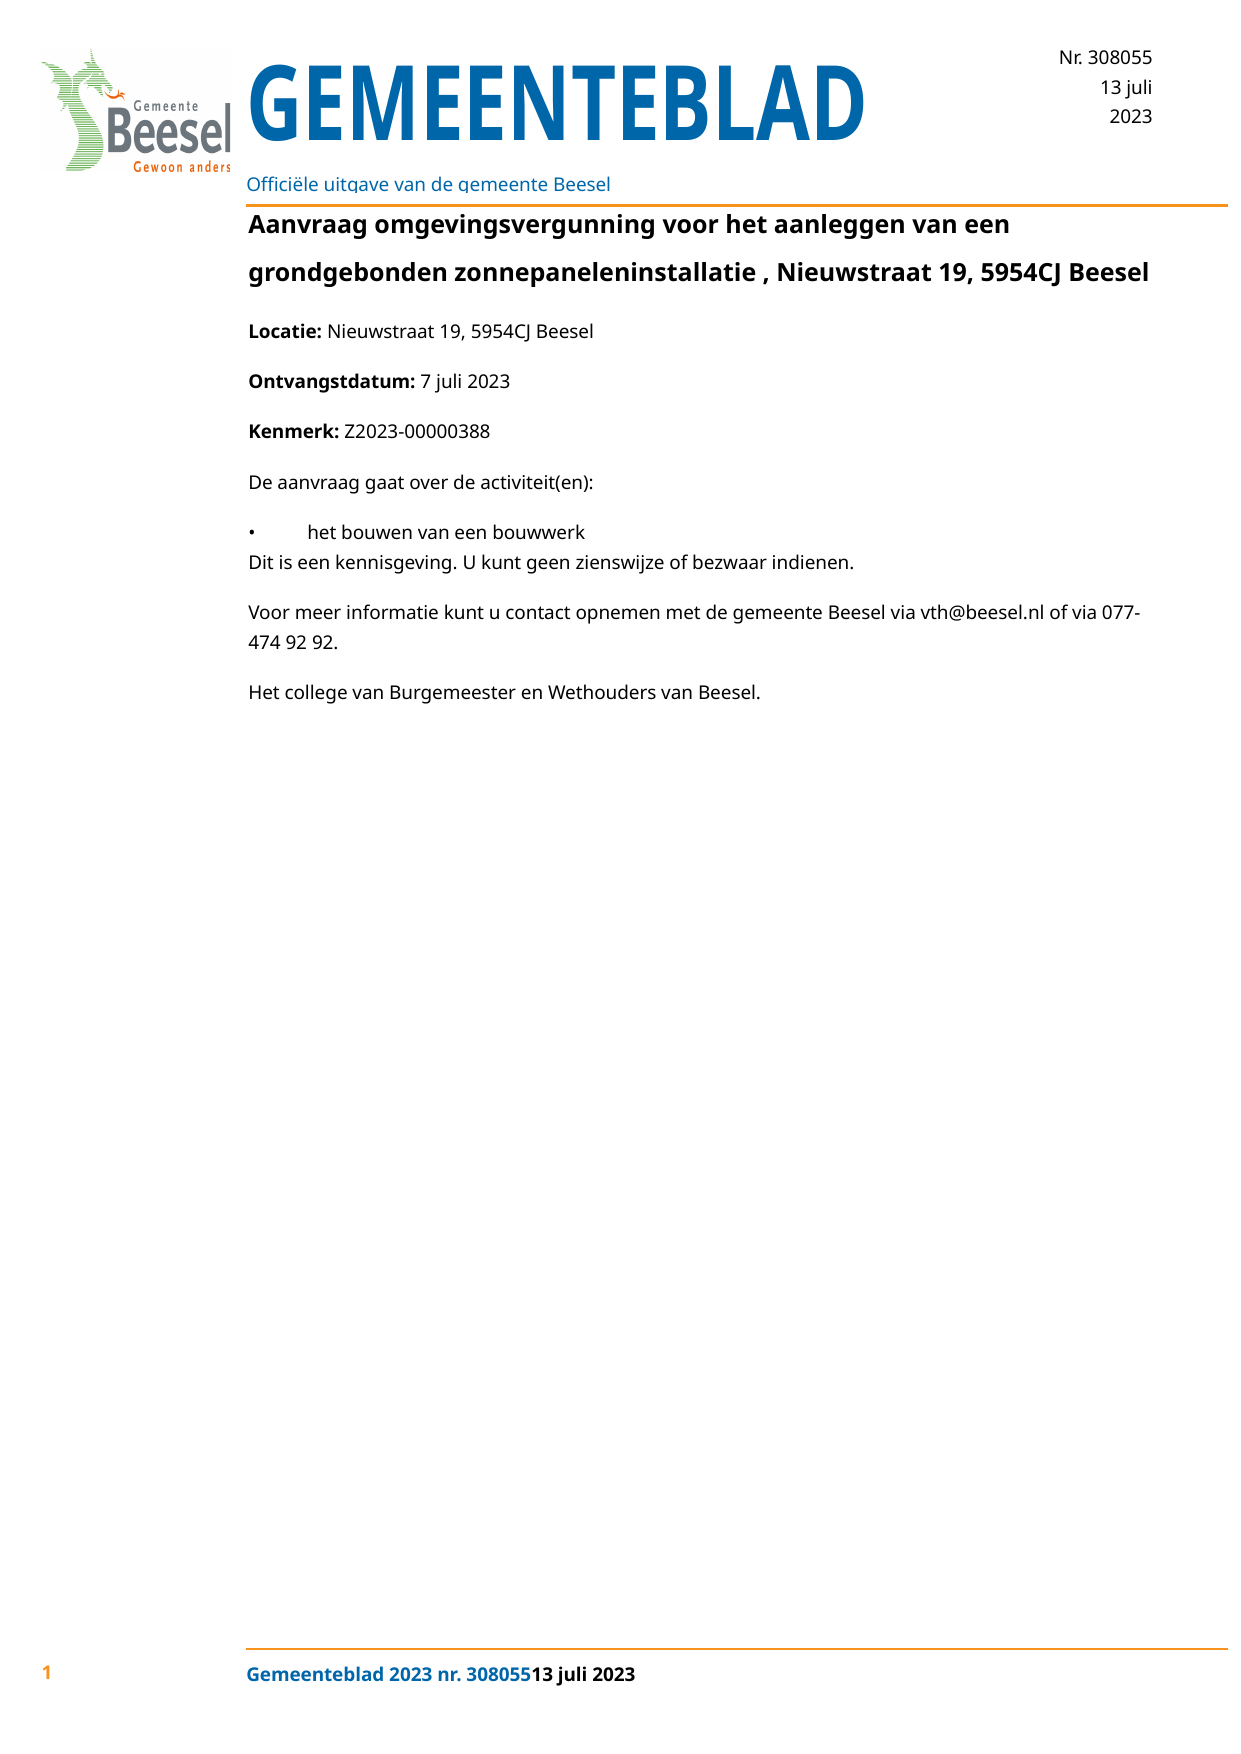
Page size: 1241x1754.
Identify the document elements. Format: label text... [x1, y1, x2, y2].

list het bouwen van een bouwwerk [248, 519, 1152, 545]
text Kenmerk: Z2023-00000388 [248, 419, 1152, 444]
text Voor meer informatie kunt u contact opnemen met de gemeente Beesel via vth@beesel.nl of via 077-474 92 92. [248, 599, 1152, 655]
text Aanvraag omgevingsvergunning voor het aanleggen van een grondgebonden zonnepaneleninstallatie , Nieuwstraat 19, 5954CJ Beesel [248, 207, 1152, 288]
text Locatie: Nieuwstraat 19, 5954CJ Beesel [248, 318, 1152, 344]
text De aanvraag gaat over de activiteit(en): [248, 469, 1152, 495]
text Het college van Burgemeester en Wethouders van Beesel. [248, 679, 1152, 705]
picture [41, 47, 231, 172]
text Dit is een kennisgeving. U kunt geen zienswijze of bezwaar indienen. [248, 549, 1152, 575]
text Ontvangstdatum: 7 juli 2023 [248, 368, 1152, 394]
